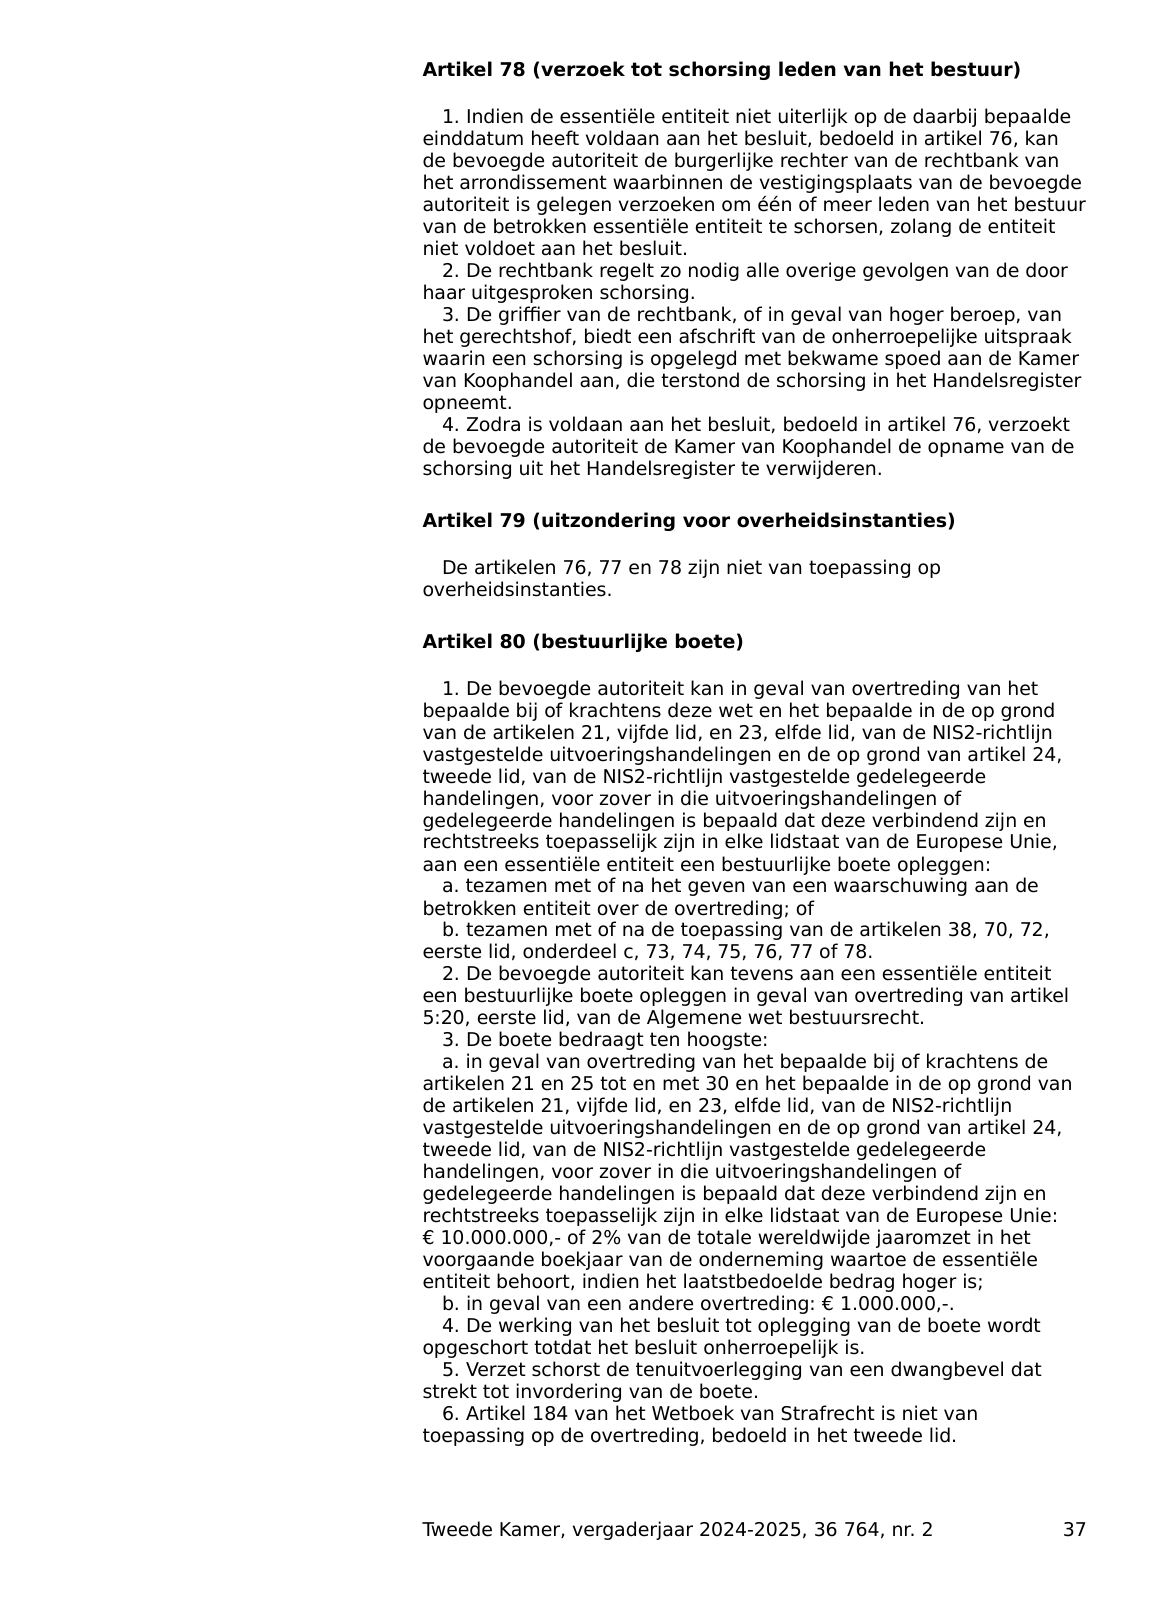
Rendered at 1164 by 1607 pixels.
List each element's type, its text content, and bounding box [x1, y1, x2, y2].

text 1. Indien de essentiële entiteit niet uiterlijk op de daarbij bepaalde einddatum heeft voldaan aan het besluit, bedoeld in artikel 76, kan de bevoegde autoriteit de burgerlijke rechter van de rechtbank van het arrondissement waarbinnen de vestigingsplaats van de bevoegde autoriteit is gelegen verzoeken om één of meer leden van het bestuur van de betrokken essentiële entiteit te schorsen, zolang de entiteit niet voldoet aan het besluit. [422, 106, 1087, 260]
text 6. Artikel 184 van het Wetboek van Strafrecht is niet van toepassing op de overtreding, bedoeld in het tweede lid. [422, 1403, 1087, 1447]
text De artikelen 76, 77 en 78 zijn niet van toepassing op overheidsinstanties. [422, 557, 1087, 601]
text a. in geval van overtreding van het bepaalde bij of krachtens de artikelen 21 en 25 tot en met 30 en het bepaalde in de op grond van de artikelen 21, vijfde lid, en 23, elfde lid, van de NIS2-richtlijn vastgestelde uitvoeringshandelingen en de op grond van artikel 24, tweede lid, van de NIS2-richtlijn vastgestelde gedelegeerde handelingen, voor zover in die uitvoeringshandelingen of gedelegeerde handelingen is bepaald dat deze verbindend zijn en rechtstreeks toepasselijk zijn in elke lidstaat van de Europese Unie: € 10.000.000,- of 2% van de totale wereldwijde jaaromzet in het voorgaande boekjaar van de onderneming waartoe de essentiële entiteit behoort, indien het laatstbedoelde bedrag hoger is; [422, 1051, 1087, 1293]
text 5. Verzet schorst de tenuitvoerlegging van een dwangbevel dat strekt tot invordering van de boete. [422, 1359, 1087, 1403]
text 4. De werking van het besluit tot oplegging van de boete wordt opgeschort totdat het besluit onherroepelijk is. [422, 1315, 1087, 1359]
text a. tezamen met of na het geven van een waarschuwing aan de betrokken entiteit over de overtreding; of [422, 875, 1087, 919]
text 3. De griffier van de rechtbank, of in geval van hoger beroep, van het gerechtshof, biedt een afschrift van de onherroepelijke uitspraak waarin een schorsing is opgelegd met bekwame spoed aan de Kamer van Koophandel aan, die terstond de schorsing in het Handelsregister opneemt. [422, 304, 1087, 414]
subtitle Artikel 78 (verzoek tot schorsing leden van het bestuur) [422, 59, 1087, 81]
text 2. De bevoegde autoriteit kan tevens aan een essentiële entiteit een bestuurlijke boete opleggen in geval van overtreding van artikel 5:20, eerste lid, van de Algemene wet bestuursrecht. [422, 963, 1087, 1029]
text b. in geval van een andere overtreding: € 1.000.000,-. [422, 1293, 1087, 1315]
text b. tezamen met of na de toepassing van de artikelen 38, 70, 72, eerste lid, onderdeel c, 73, 74, 75, 76, 77 of 78. [422, 919, 1087, 963]
text 1. De bevoegde autoriteit kan in geval van overtreding van het bepaalde bij of krachtens deze wet en het bepaalde in de op grond van de artikelen 21, vijfde lid, en 23, elfde lid, van de NIS2-richtlijn vastgestelde uitvoeringshandelingen en de op grond van artikel 24, tweede lid, van de NIS2-richtlijn vastgestelde gedelegeerde handelingen, voor zover in die uitvoeringshandelingen of gedelegeerde handelingen is bepaald dat deze verbindend zijn en rechtstreeks toepasselijk zijn in elke lidstaat van de Europese Unie, aan een essentiële entiteit een bestuurlijke boete opleggen: [422, 678, 1087, 875]
text 3. De boete bedraagt ten hoogste: [422, 1029, 1087, 1051]
text 4. Zodra is voldaan aan het besluit, bedoeld in artikel 76, verzoekt de bevoegde autoriteit de Kamer van Koophandel de opname van de schorsing uit het Handelsregister te verwijderen. [422, 414, 1087, 480]
text 2. De rechtbank regelt zo nodig alle overige gevolgen van de door haar uitgesproken schorsing. [422, 260, 1087, 304]
subtitle Artikel 79 (uitzondering voor overheidsinstanties) [422, 510, 1087, 532]
subtitle Artikel 80 (bestuurlijke boete) [422, 631, 1087, 653]
